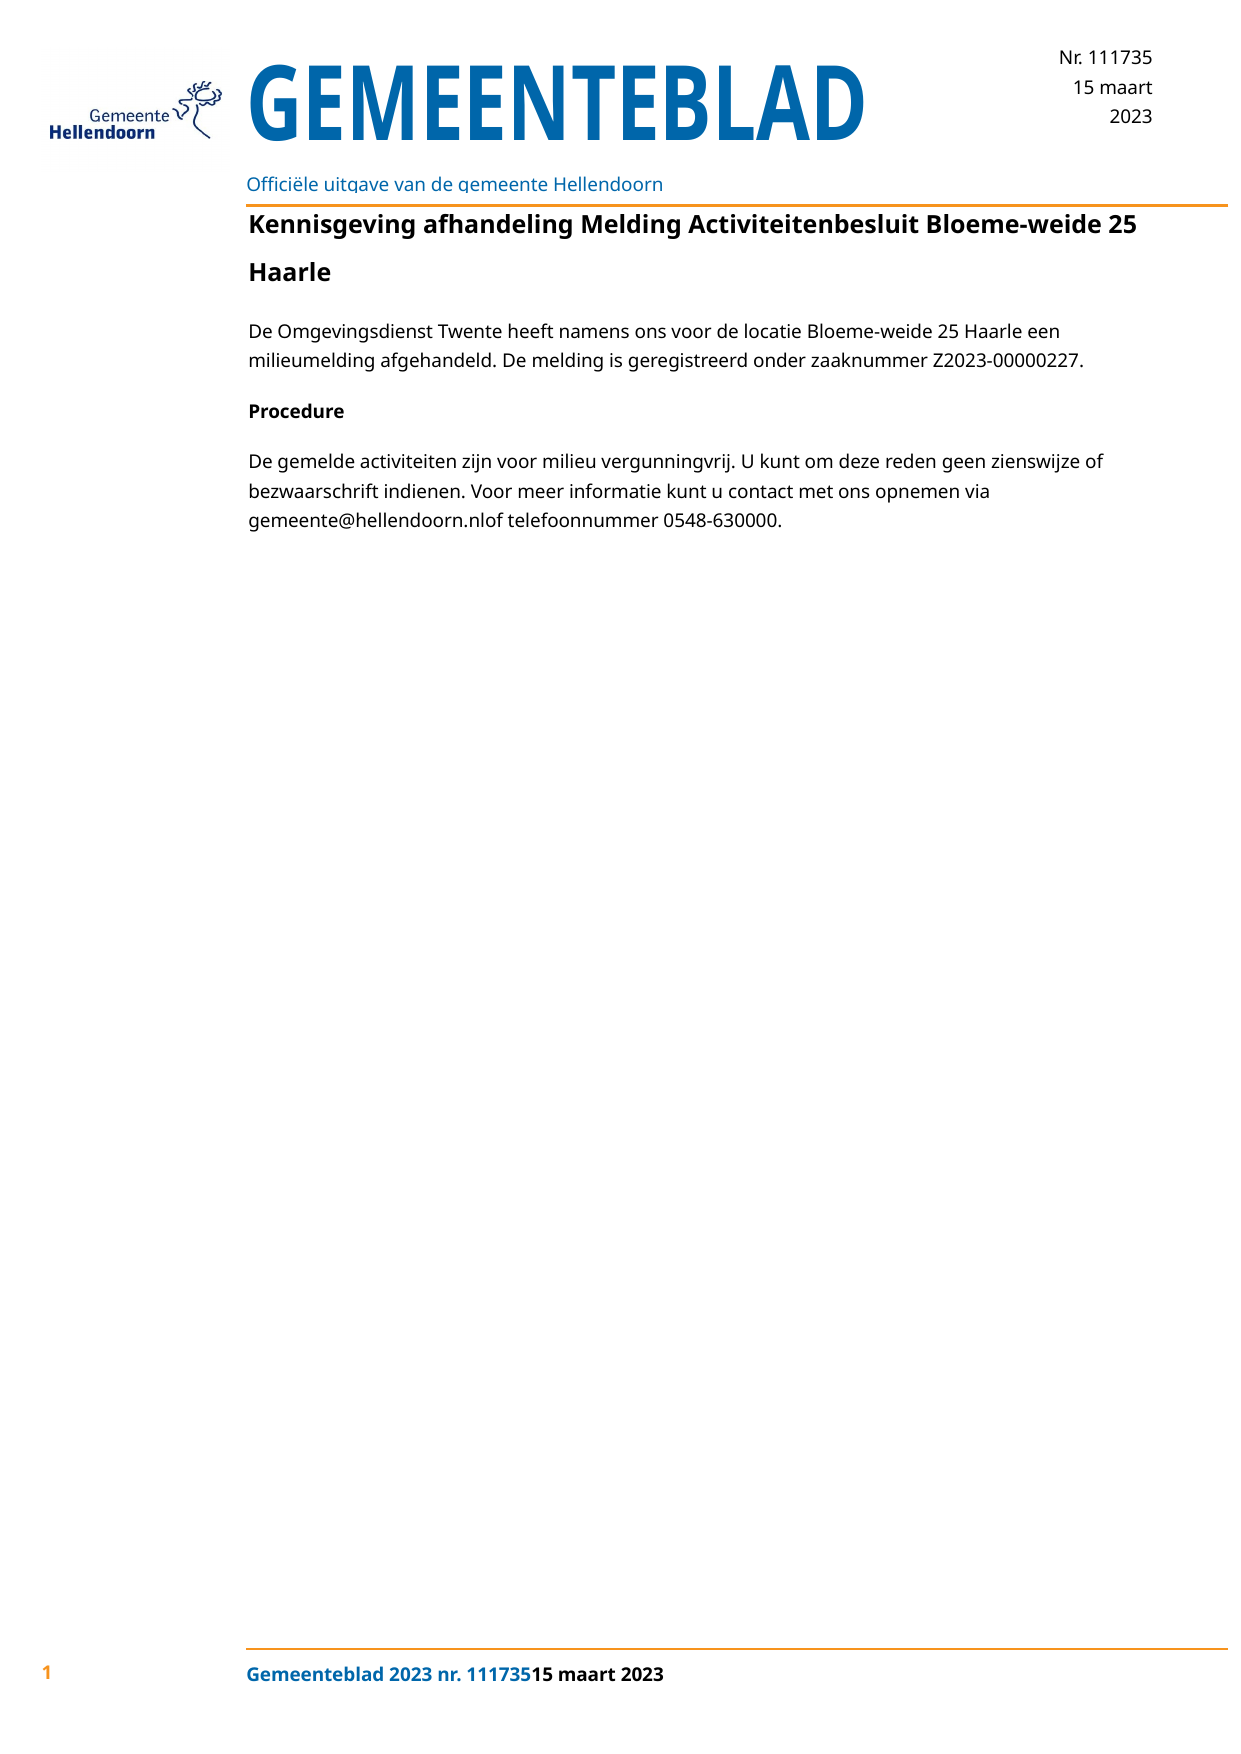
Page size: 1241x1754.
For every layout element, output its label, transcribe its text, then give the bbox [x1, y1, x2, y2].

text Procedure [248, 398, 1152, 424]
text De Omgevingsdienst Twente heeft namens ons voor de locatie Bloeme-weide 25 Haarle een milieumelding afgehandeld. De melding is geregistreerd onder zaaknummer Z2023-00000227. [248, 318, 1152, 373]
text Kennisgeving afhandeling Melding Activiteitenbesluit Bloeme-weide 25 Haarle [248, 207, 1152, 288]
picture [41, 47, 231, 172]
text De gemelde activiteiten zijn voor milieu vergunningvrij. U kunt om deze reden geen zienswijze of bezwaarschrift indienen. Voor meer informatie kunt u contact met ons opnemen via gemeente@hellendoorn.nlof telefoonnummer 0548-630000. [248, 448, 1152, 533]
